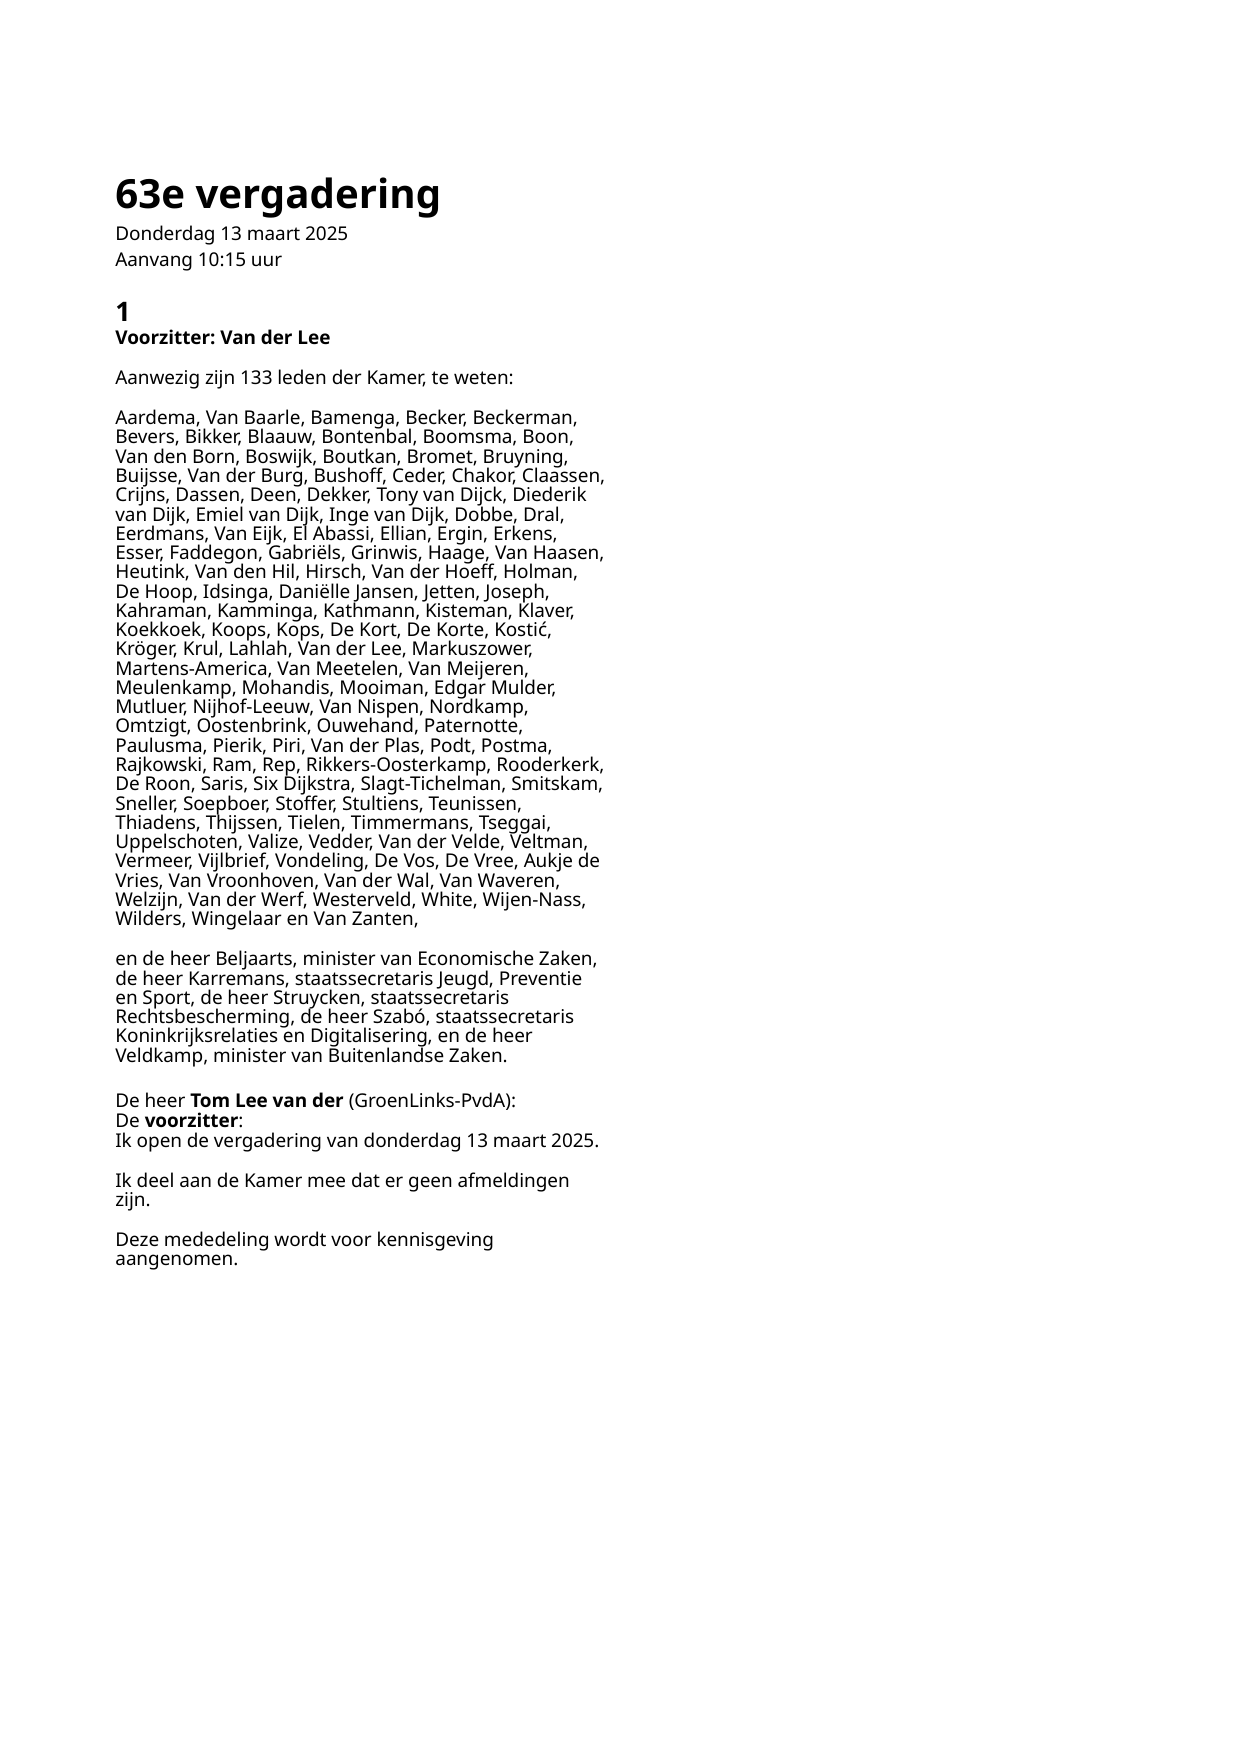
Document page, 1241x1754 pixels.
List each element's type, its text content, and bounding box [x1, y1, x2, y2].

text Deze mededeling wordt voor kennisgeving aangenomen. [115, 1231, 605, 1270]
text Aardema, Van Baarle, Bamenga, Becker, Beckerman, Bevers, Bikker, Blaauw, Bontenbal, Boomsma, Boon, Van den Born, Boswijk, Boutkan, Bromet, Bruyning, Buijsse, Van der Burg, Bushoff, Ceder, Chakor, Claassen, Crijns, Dassen, Deen, Dekker, Tony van Dijck, Diederik van Dijk, Emiel van Dijk, Inge van Dijk, Dobbe, Dral, Eerdmans, Van Eijk, El Abassi, Ellian, Ergin, Erkens, Esser, Faddegon, Gabriëls, Grinwis, Haage, Van Haasen, Heutink, Van den Hil, Hirsch, Van der Hoeff, Holman, De Hoop, Idsinga, Daniëlle Jansen, Jetten, Joseph, Kahraman, Kamminga, Kathmann, Kisteman, Klaver, Koekkoek, Koops, Kops, De Kort, De Korte, Kostić, Kröger, Krul, Lahlah, Van der Lee, Markuszower, Martens-America, Van Meetelen, Van Meijeren, Meulenkamp, Mohandis, Mooiman, Edgar Mulder, Mutluer, Nijhof-Leeuw, Van Nispen, Nordkamp, Omtzigt, Oostenbrink, Ouwehand, Paternotte, Paulusma, Pierik, Piri, Van der Plas, Podt, Postma, Rajkowski, Ram, Rep, Rikkers-Oosterkamp, Rooderkerk, De Roon, Saris, Six Dijkstra, Slagt-Tichelman, Smitskam, Sneller, Soepboer, Stoffer, Stultiens, Teunissen, Thiadens, Thijssen, Tielen, Timmermans, Tseggai, Uppelschoten, Valize, Vedder, Van der Velde, Veltman, Vermeer, Vijlbrief, Vondeling, De Vos, De Vree, Aukje de Vries, Van Vroonhoven, Van der Wal, Van Waveren, Welzijn, Van der Werf, Westerveld, White, Wijen-Nass, Wilders, Wingelaar en Van Zanten, [115, 409, 605, 929]
text 1 [115, 292, 605, 329]
text De voorzitter: [115, 1112, 605, 1132]
text Voorzitter: Van der Lee [115, 329, 605, 348]
text 63e vergadering [115, 165, 605, 220]
text Ik deel aan de Kamer mee dat er geen afmeldingen zijn. [115, 1172, 605, 1210]
text en de heer Beljaarts, minister van Economische Zaken, de heer Karremans, staatssecretaris Jeugd, Preventie en Sport, de heer Struycken, staatssecretaris Rechtsbescherming, de heer Szabó, staatssecretaris Koninkrijksrelaties en Digitalisering, en de heer Veldkamp, minister van Buitenlandse Zaken. [115, 950, 605, 1066]
text Aanvang 10:15 uur [115, 246, 605, 272]
text De heer Tom Lee van der (GroenLinks-PvdA): [115, 1087, 605, 1112]
text Aanwezig zijn 133 leden der Kamer, te weten: [115, 369, 605, 388]
text Donderdag 13 maart 2025 [115, 220, 605, 246]
text Ik open de vergadering van donderdag 13 maart 2025. [115, 1132, 605, 1151]
